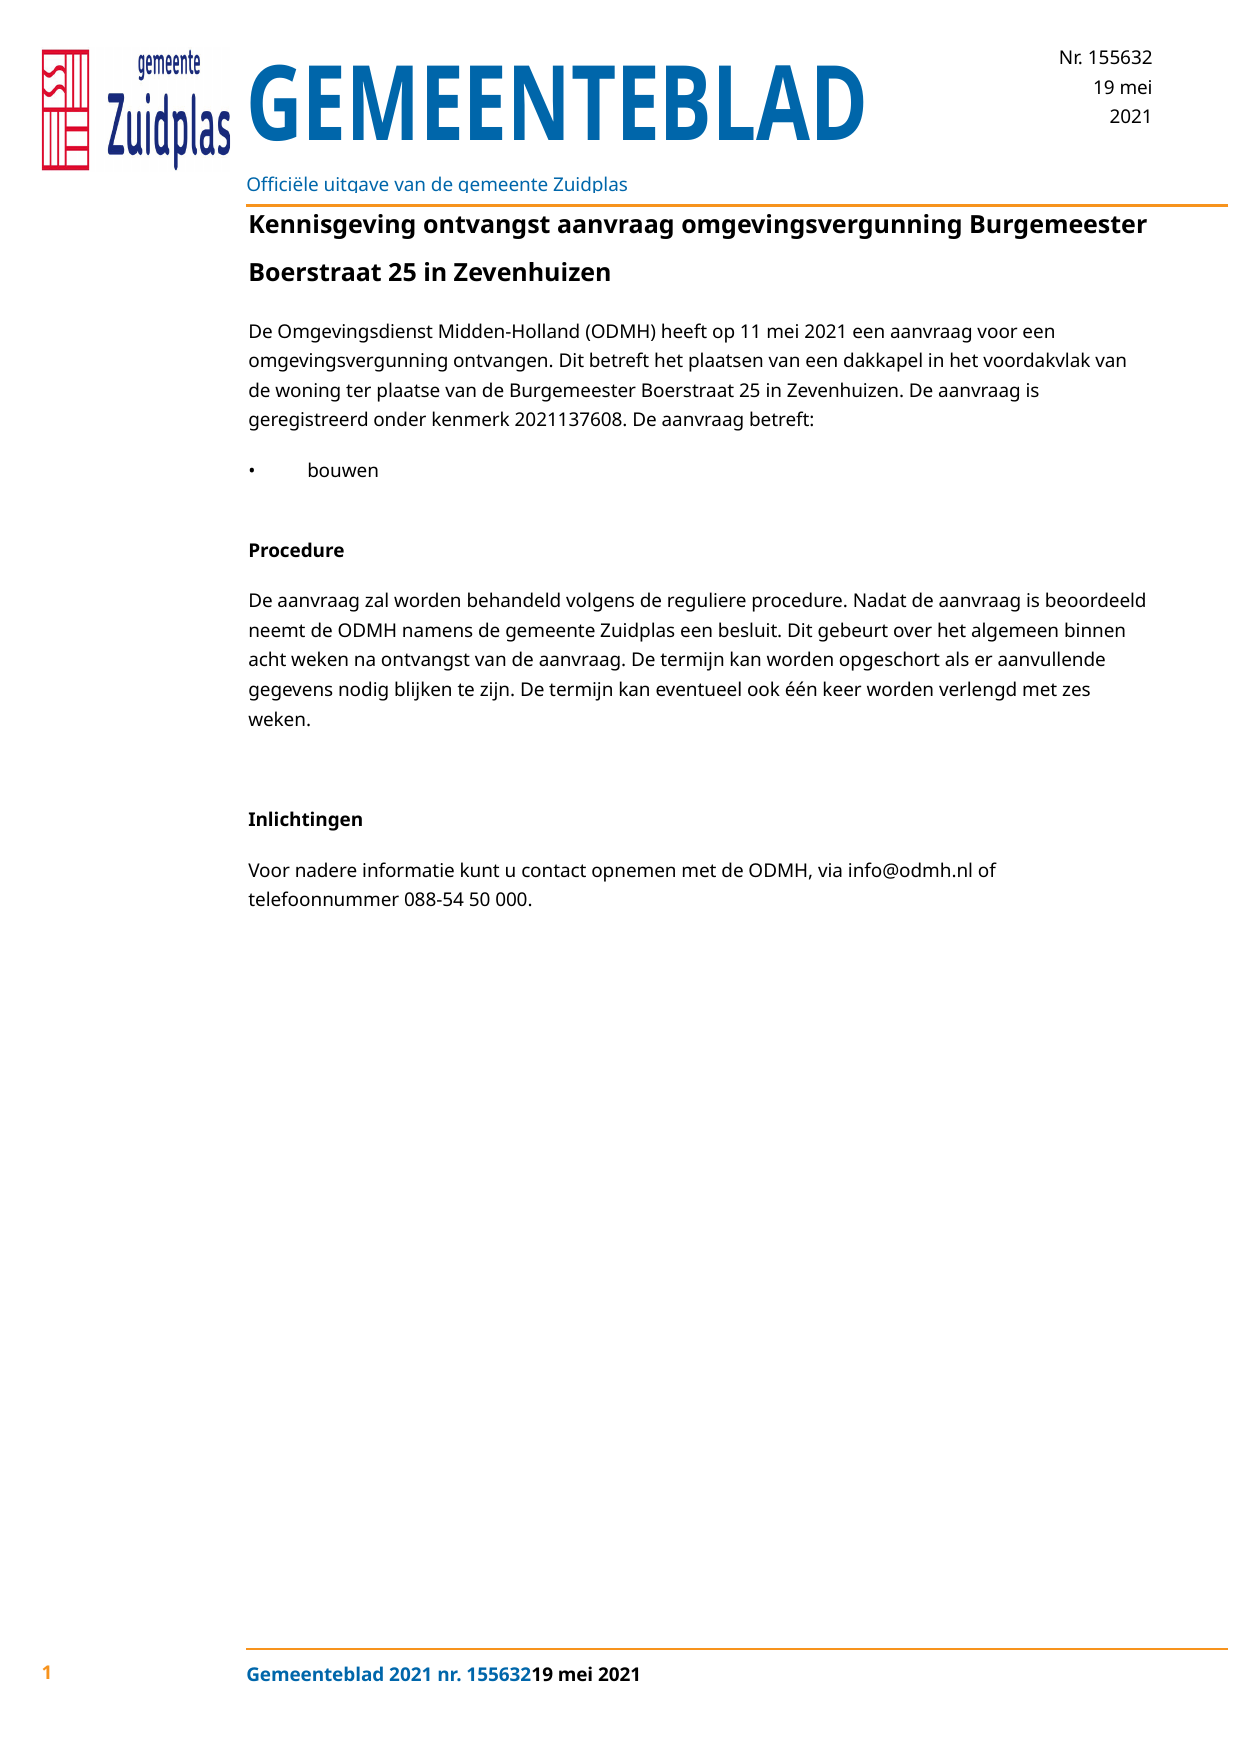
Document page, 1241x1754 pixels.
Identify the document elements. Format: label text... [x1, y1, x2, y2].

picture [41, 47, 231, 172]
text De Omgevingsdienst Midden-Holland (ODMH) heeft op 11 mei 2021 een aanvraag voor een omgevingsvergunning ontvangen. Dit betreft het plaatsen van een dakkapel in het voordakvlak van de woning ter plaatse van de Burgemeester Boerstraat 25 in Zevenhuizen. De aanvraag is geregistreerd onder kenmerk 2021137608. De aanvraag betreft: [248, 318, 1152, 432]
text Procedure [248, 537, 1152, 563]
text Inlichtingen [248, 807, 1152, 832]
text Voor nadere informatie kunt u contact opnemen met de ODMH, via info@odmh.nl of telefoonnummer 088-54 50 000. [248, 857, 1152, 912]
text De aanvraag zal worden behandeld volgens de reguliere procedure. Nadat de aanvraag is beoordeeld neemt de ODMH namens de gemeente Zuidplas een besluit. Dit gebeurt over het algemeen binnen acht weken na ontvangst van de aanvraag. De termijn kan worden opgeschort als er aanvullende gegevens nodig blijken te zijn. De termijn kan eventueel ook één keer worden verlengd met zes weken. [248, 587, 1152, 732]
text Kennisgeving ontvangst aanvraag omgevingsvergunning Burgemeester Boerstraat 25 in Zevenhuizen [248, 207, 1152, 288]
list bouwen [248, 457, 1152, 483]
